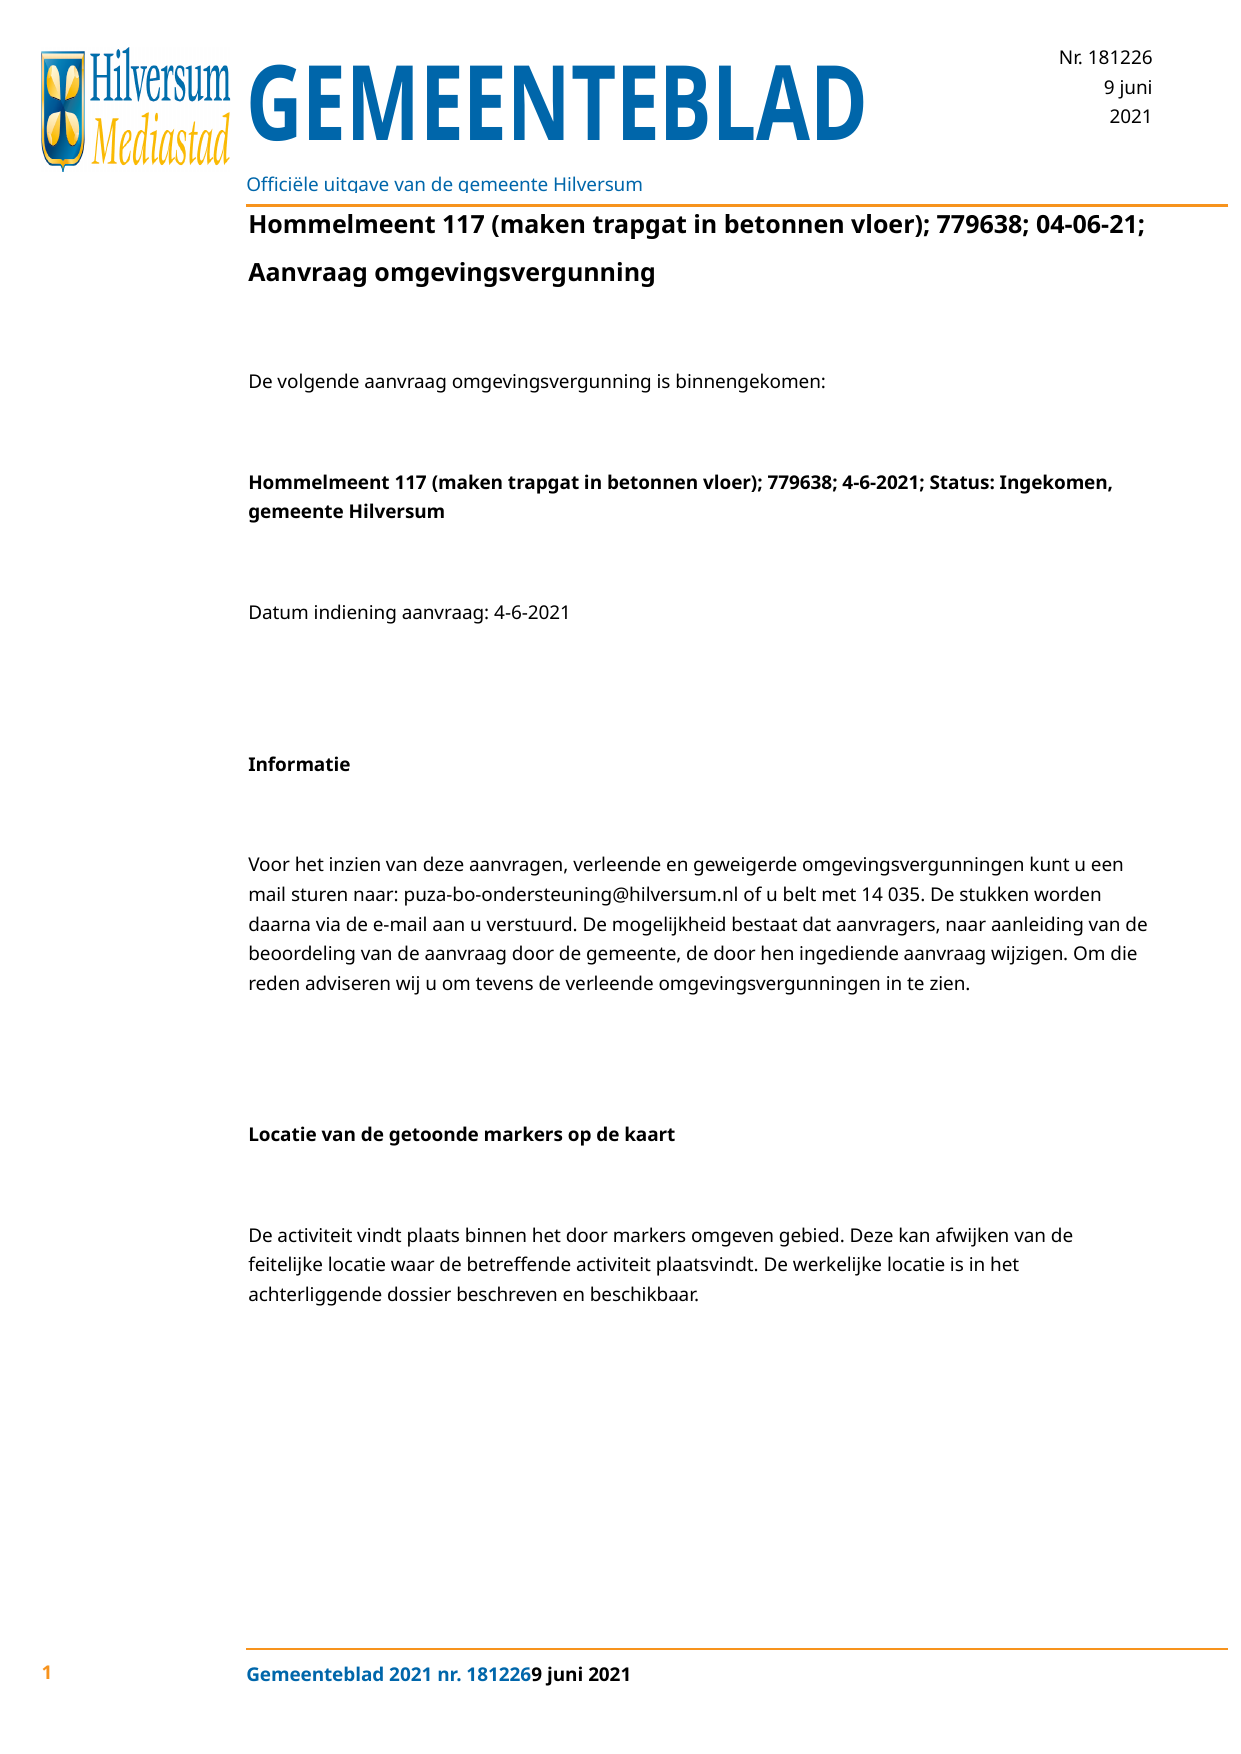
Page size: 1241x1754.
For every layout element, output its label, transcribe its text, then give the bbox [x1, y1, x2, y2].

text Hommelmeent 117 (maken trapgat in betonnen vloer); 779638; 04-06-21; Aanvraag omgevingsvergunning [248, 207, 1152, 288]
text Datum indiening aanvraag: 4-6-2021 [248, 599, 1152, 625]
text Hommelmeent 117 (maken trapgat in betonnen vloer); 779638; 4-6-2021; Status: Ingekomen, gemeente Hilversum [248, 469, 1152, 524]
text Locatie van de getoonde markers op de kaart [248, 1121, 1152, 1147]
text De volgende aanvraag omgevingsvergunning is binnengekomen: [248, 368, 1152, 394]
text Voor het inzien van deze aanvragen, verleende en geweigerde omgevingsvergunningen kunt u een mail sturen naar: puza-bo-ondersteuning@hilversum.nl of u belt met 14 035. De stukken worden daarna via de e-mail aan u verstuurd. De mogelijkheid bestaat dat aanvragers, naar aanleiding van de beoordeling van de aanvraag door de gemeente, de door hen ingediende aanvraag wijzigen. Om die reden adviseren wij u om tevens de verleende omgevingsvergunningen in te zien. [248, 852, 1152, 996]
text Informatie [248, 751, 1152, 777]
picture [41, 47, 231, 172]
text De activiteit vindt plaats binnen het door markers omgeven gebied. Deze kan afwijken van de feitelijke locatie waar de betreffende activiteit plaatsvindt. De werkelijke locatie is in het achterliggende dossier beschreven en beschikbaar. [248, 1222, 1152, 1307]
